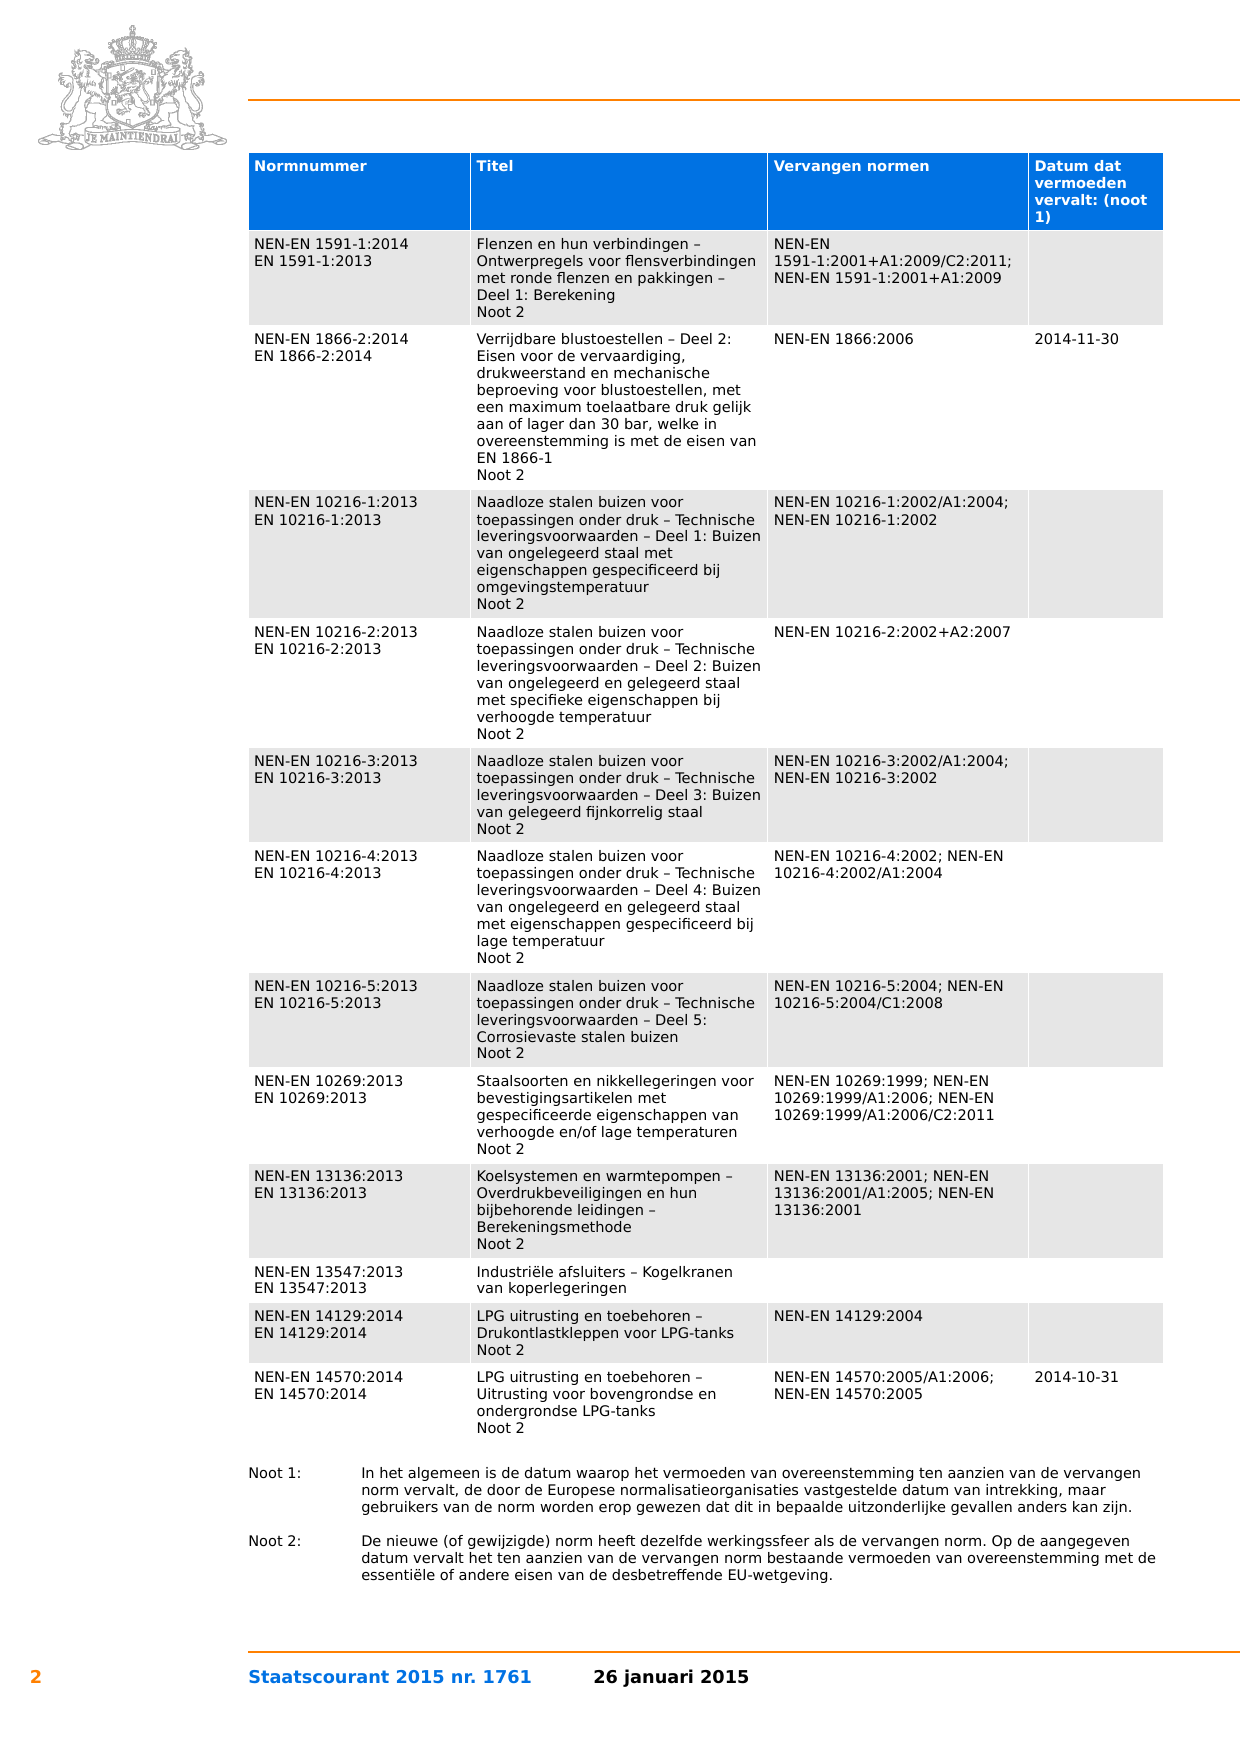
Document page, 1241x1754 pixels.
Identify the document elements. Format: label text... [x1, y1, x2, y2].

table_cell NEN-EN 10269:2013 EN 10269:2013 [249, 1068, 470, 1162]
table_header In het algemeen is de datum waarop het vermoeden van overeenstemming ten aanzien van de vervangen norm vervalt, de door de Europese normalisatieorganisaties vastgestelde datum van intrekking, maar gebruikers van de norm worden erop gewezen dat dit in bepaalde uitzonderlijke gevallen anders kan zijn. [355, 1465, 1163, 1516]
table_cell [355, 1516, 1163, 1533]
table_cell NEN-EN 10216-2:2002+A2:2007 [768, 619, 1028, 747]
table_cell NEN-EN 13136:2001; NEN-EN 13136:2001/A1:2005; NEN-EN 13136:2001 [768, 1164, 1028, 1258]
table_cell [1029, 1164, 1163, 1258]
table_header Normnummer [249, 153, 470, 230]
table_cell De nieuwe (of gewijzigde) norm heeft dezelfde werkingssfeer als de vervangen norm. Op de aangegeven datum vervalt het ten aanzien van de vervangen norm bestaande vermoeden van overeenstemming met de essentiële of andere eisen van de desbetreffende EU-wetgeving. [355, 1533, 1163, 1583]
table_cell [1029, 490, 1163, 618]
table_cell [1029, 973, 1163, 1067]
table_cell Staalsoorten en nikkellegeringen voor bevestigingsartikelen met gespecificeerde eigenschappen van verhoogde en/of lage temperaturen Noot 2 [471, 1068, 767, 1162]
table_cell 2014-11-30 [1029, 326, 1163, 489]
table_cell [1029, 1068, 1163, 1162]
table_header Datum dat vermoeden vervalt: (noot 1) [1029, 153, 1163, 230]
table_cell [1029, 748, 1163, 842]
table_cell NEN-EN 13547:2013 EN 13547:2013 [249, 1259, 470, 1302]
table_cell [768, 1259, 1028, 1302]
table_cell NEN-EN 1591-1:2001+A1:2009/C2:2011; NEN-EN 1591-1:2001+A1:2009 [768, 231, 1028, 325]
table_cell LPG uitrusting en toebehoren – Uitrusting voor bovengrondse en ondergrondse LPG-tanks Noot 2 [471, 1365, 767, 1442]
table_cell NEN-EN 1866-2:2014 EN 1866-2:2014 [249, 326, 470, 489]
table_cell [1029, 1303, 1163, 1363]
table_cell Flenzen en hun verbindingen – Ontwerpregels voor flensverbindingen met ronde flenzen en pakkingen – Deel 1: Berekening Noot 2 [471, 231, 767, 325]
table_cell [248, 1516, 355, 1533]
table_cell [1029, 1259, 1163, 1302]
table_cell Naadloze stalen buizen voor toepassingen onder druk – Technische leveringsvoorwaarden – Deel 2: Buizen van ongelegeerd en gelegeerd staal met specifieke eigenschappen bij verhoogde temperatuur Noot 2 [471, 619, 767, 747]
table_header Titel [471, 153, 767, 230]
table_cell NEN-EN 10216-4:2013 EN 10216-4:2013 [249, 844, 470, 972]
table_cell NEN-EN 10216-5:2004; NEN-EN 10216-5:2004/C1:2008 [768, 973, 1028, 1067]
table_cell NEN-EN 10216-3:2002/A1:2004; NEN-EN 10216-3:2002 [768, 748, 1028, 842]
table_cell Naadloze stalen buizen voor toepassingen onder druk – Technische leveringsvoorwaarden – Deel 5: Corrosievaste stalen buizen Noot 2 [471, 973, 767, 1067]
table_cell [1029, 619, 1163, 747]
table_cell Verrijdbare blustoestellen – Deel 2: Eisen voor de vervaardiging, drukweerstand en mechanische beproeving voor blustoestellen, met een maximum toelaatbare druk gelijk aan of lager dan 30 bar, welke in overeenstemming is met de eisen van EN 1866-1 Noot 2 [471, 326, 767, 489]
table_cell Naadloze stalen buizen voor toepassingen onder druk – Technische leveringsvoorwaarden – Deel 4: Buizen van ongelegeerd en gelegeerd staal met eigenschappen gespecificeerd bij lage temperatuur Noot 2 [471, 844, 767, 972]
table_cell [1029, 844, 1163, 972]
table_cell NEN-EN 10216-4:2002; NEN-EN 10216-4:2002/A1:2004 [768, 844, 1028, 972]
table_cell NEN-EN 14129:2014 EN 14129:2014 [249, 1303, 470, 1363]
table_cell Koelsystemen en warmtepompen – Overdrukbeveiligingen en hun bijbehorende leidingen – Berekeningsmethode Noot 2 [471, 1164, 767, 1258]
table_cell Industriële afsluiters – Kogelkranen van koperlegeringen [471, 1259, 767, 1302]
table_cell Naadloze stalen buizen voor toepassingen onder druk – Technische leveringsvoorwaarden – Deel 3: Buizen van gelegeerd fijnkorrelig staal Noot 2 [471, 748, 767, 842]
table_cell NEN-EN 14129:2004 [768, 1303, 1028, 1363]
table_cell [1029, 231, 1163, 325]
table_cell NEN-EN 1591-1:2014 EN 1591-1:2013 [249, 231, 470, 325]
table_cell NEN-EN 10269:1999; NEN-EN 10269:1999/A1:2006; NEN-EN 10269:1999/A1:2006/C2:2011 [768, 1068, 1028, 1162]
table_cell NEN-EN 10216-1:2013 EN 10216-1:2013 [249, 490, 470, 618]
table_cell NEN-EN 13136:2013 EN 13136:2013 [249, 1164, 470, 1258]
picture [38, 25, 227, 150]
table_cell Noot 2: [248, 1533, 355, 1583]
table_cell LPG uitrusting en toebehoren – Drukontlastkleppen voor LPG-tanks Noot 2 [471, 1303, 767, 1363]
table_header Vervangen normen [768, 153, 1028, 230]
table_cell NEN-EN 10216-2:2013 EN 10216-2:2013 [249, 619, 470, 747]
table_cell NEN-EN 14570:2014 EN 14570:2014 [249, 1365, 470, 1442]
table_cell NEN-EN 1866:2006 [768, 326, 1028, 489]
table_cell Naadloze stalen buizen voor toepassingen onder druk – Technische leveringsvoorwaarden – Deel 1: Buizen van ongelegeerd staal met eigenschappen gespecificeerd bij omgevingstemperatuur Noot 2 [471, 490, 767, 618]
table_header Noot 1: [248, 1465, 355, 1516]
table_cell NEN-EN 10216-5:2013 EN 10216-5:2013 [249, 973, 470, 1067]
table_cell 2014-10-31 [1029, 1365, 1163, 1442]
table_cell NEN-EN 14570:2005/A1:2006; NEN-EN 14570:2005 [768, 1365, 1028, 1442]
table_cell NEN-EN 10216-3:2013 EN 10216-3:2013 [249, 748, 470, 842]
table_cell NEN-EN 10216-1:2002/A1:2004; NEN-EN 10216-1:2002 [768, 490, 1028, 618]
